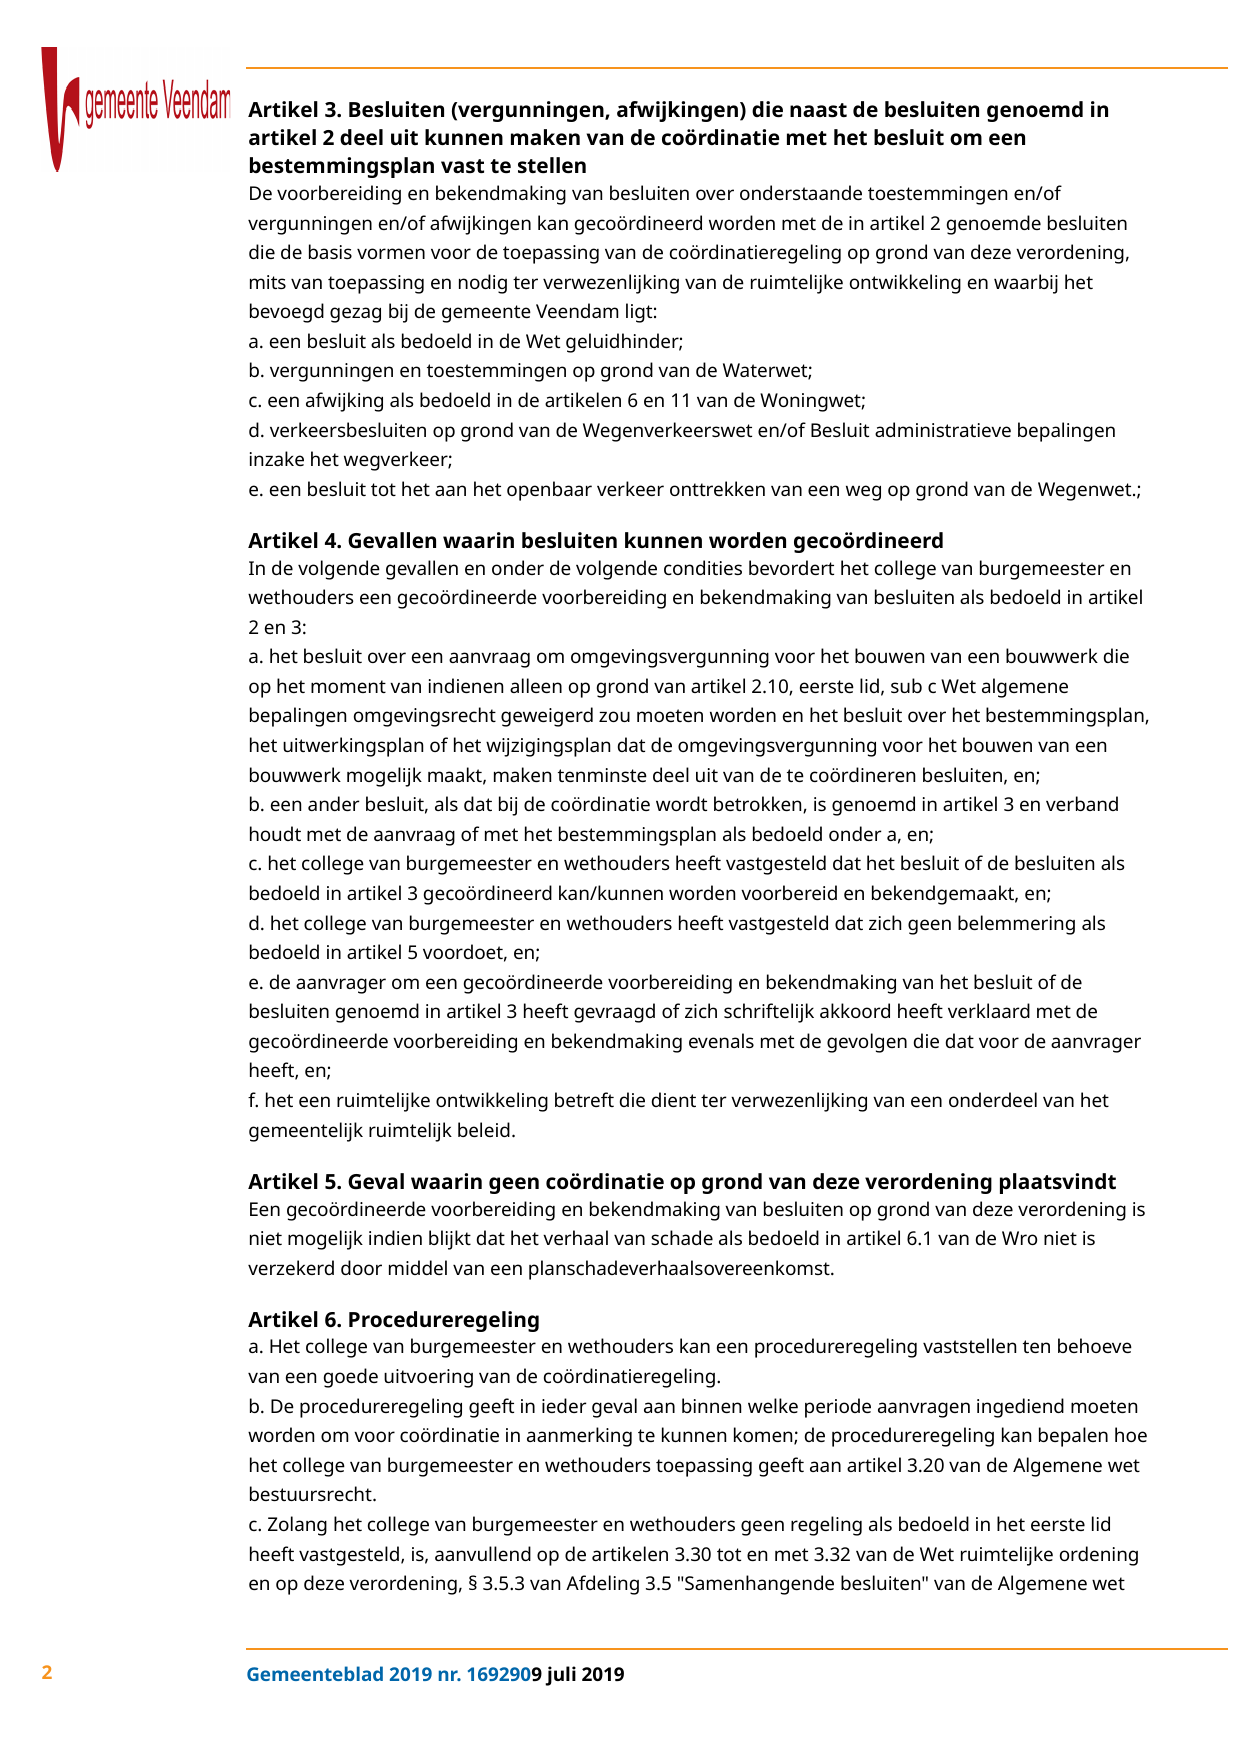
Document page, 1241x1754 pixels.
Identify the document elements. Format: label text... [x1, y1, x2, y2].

text Artikel 3. Besluiten (vergunningen, afwijkingen) die naast de besluiten genoemd in artikel 2 deel uit kunnen maken van de coördinatie met het besluit om een bestemmingsplan vast te stellen [248, 95, 1152, 180]
text a. een besluit als bedoeld in de Wet geluidhinder; [248, 328, 1152, 354]
text f. het een ruimtelijke ontwikkeling betreft die dient ter verwezenlijking van een onderdeel van het gemeentelijk ruimtelijk beleid. [248, 1087, 1152, 1143]
text e. een besluit tot het aan het openbaar verkeer onttrekken van een weg op grond van de Wegenwet.; [248, 476, 1152, 502]
text In de volgende gevallen en onder de volgende condities bevordert het college van burgemeester en wethouders een gecoördineerde voorbereiding en bekendmaking van besluiten als bedoeld in artikel 2 en 3: [248, 555, 1152, 640]
text c. Zolang het college van burgemeester en wethouders geen regeling als bedoeld in het eerste lid heeft vastgesteld, is, aanvullend op de artikelen 3.30 tot en met 3.32 van de Wet ruimtelijke ordening en op deze verordening, § 3.5.3 van Afdeling 3.5 "Samenhangende besluiten" van de Algemene wet [248, 1511, 1152, 1596]
text Artikel 5. Geval waarin geen coördinatie op grond van deze verordening plaatsvindt [248, 1167, 1152, 1196]
text a. Het college van burgemeester en wethouders kan een procedureregeling vaststellen ten behoeve van een goede uitvoering van de coördinatieregeling. [248, 1334, 1152, 1389]
text b. De procedureregeling geeft in ieder geval aan binnen welke periode aanvragen ingediend moeten worden om voor coördinatie in aanmerking te kunnen komen; de procedureregeling kan bepalen hoe het college van burgemeester en wethouders toepassing geeft aan artikel 3.20 van de Algemene wet bestuursrecht. [248, 1393, 1152, 1507]
text b. vergunningen en toestemmingen op grond van de Waterwet; [248, 358, 1152, 383]
text Artikel 4. Gevallen waarin besluiten kunnen worden gecoördineerd [248, 526, 1152, 555]
text Een gecoördineerde voorbereiding en bekendmaking van besluiten op grond van deze verordening is niet mogelijk indien blijkt dat het verhaal van schade als bedoeld in artikel 6.1 van de Wro niet is verzekerd door middel van een planschadeverhaalsovereenkomst. [248, 1196, 1152, 1281]
text De voorbereiding en bekendmaking van besluiten over onderstaande toestemmingen en/of vergunningen en/of afwijkingen kan gecoördineerd worden met de in artikel 2 genoemde besluiten die de basis vormen voor de toepassing van de coördinatieregeling op grond van deze verordening, mits van toepassing en nodig ter verwezenlijking van de ruimtelijke ontwikkeling en waarbij het bevoegd gezag bij de gemeente Veendam ligt: [248, 180, 1152, 324]
text c. het college van burgemeester en wethouders heeft vastgesteld dat het besluit of de besluiten als bedoeld in artikel 3 gecoördineerd kan/kunnen worden voorbereid en bekendgemaakt, en; [248, 851, 1152, 906]
text e. de aanvrager om een gecoördineerde voorbereiding en bekendmaking van het besluit of de besluiten genoemd in artikel 3 heeft gevraagd of zich schriftelijk akkoord heeft verklaard met de gecoördineerde voorbereiding en bekendmaking evenals met de gevolgen die dat voor de aanvrager heeft, en; [248, 969, 1152, 1083]
text d. het college van burgemeester en wethouders heeft vastgesteld dat zich geen belemmering als bedoeld in artikel 5 voordoet, en; [248, 910, 1152, 965]
picture [41, 47, 231, 172]
text d. verkeersbesluiten op grond van de Wegenverkeerswet en/of Besluit administratieve bepalingen inzake het wegverkeer; [248, 417, 1152, 472]
text Artikel 6. Procedureregeling [248, 1305, 1152, 1334]
text c. een afwijking als bedoeld in de artikelen 6 en 11 van de Woningwet; [248, 387, 1152, 413]
text a. het besluit over een aanvraag om omgevingsvergunning voor het bouwen van een bouwwerk die op het moment van indienen alleen op grond van artikel 2.10, eerste lid, sub c Wet algemene bepalingen omgevingsrecht geweigerd zou moeten worden en het besluit over het bestemmingsplan, het uitwerkingsplan of het wijzigingsplan dat de omgevingsvergunning voor het bouwen van een bouwwerk mogelijk maakt, maken tenminste deel uit van de te coördineren besluiten, en; [248, 643, 1152, 788]
text b. een ander besluit, als dat bij de coördinatie wordt betrokken, is genoemd in artikel 3 en verband houdt met de aanvraag of met het bestemmingsplan als bedoeld onder a, en; [248, 791, 1152, 847]
